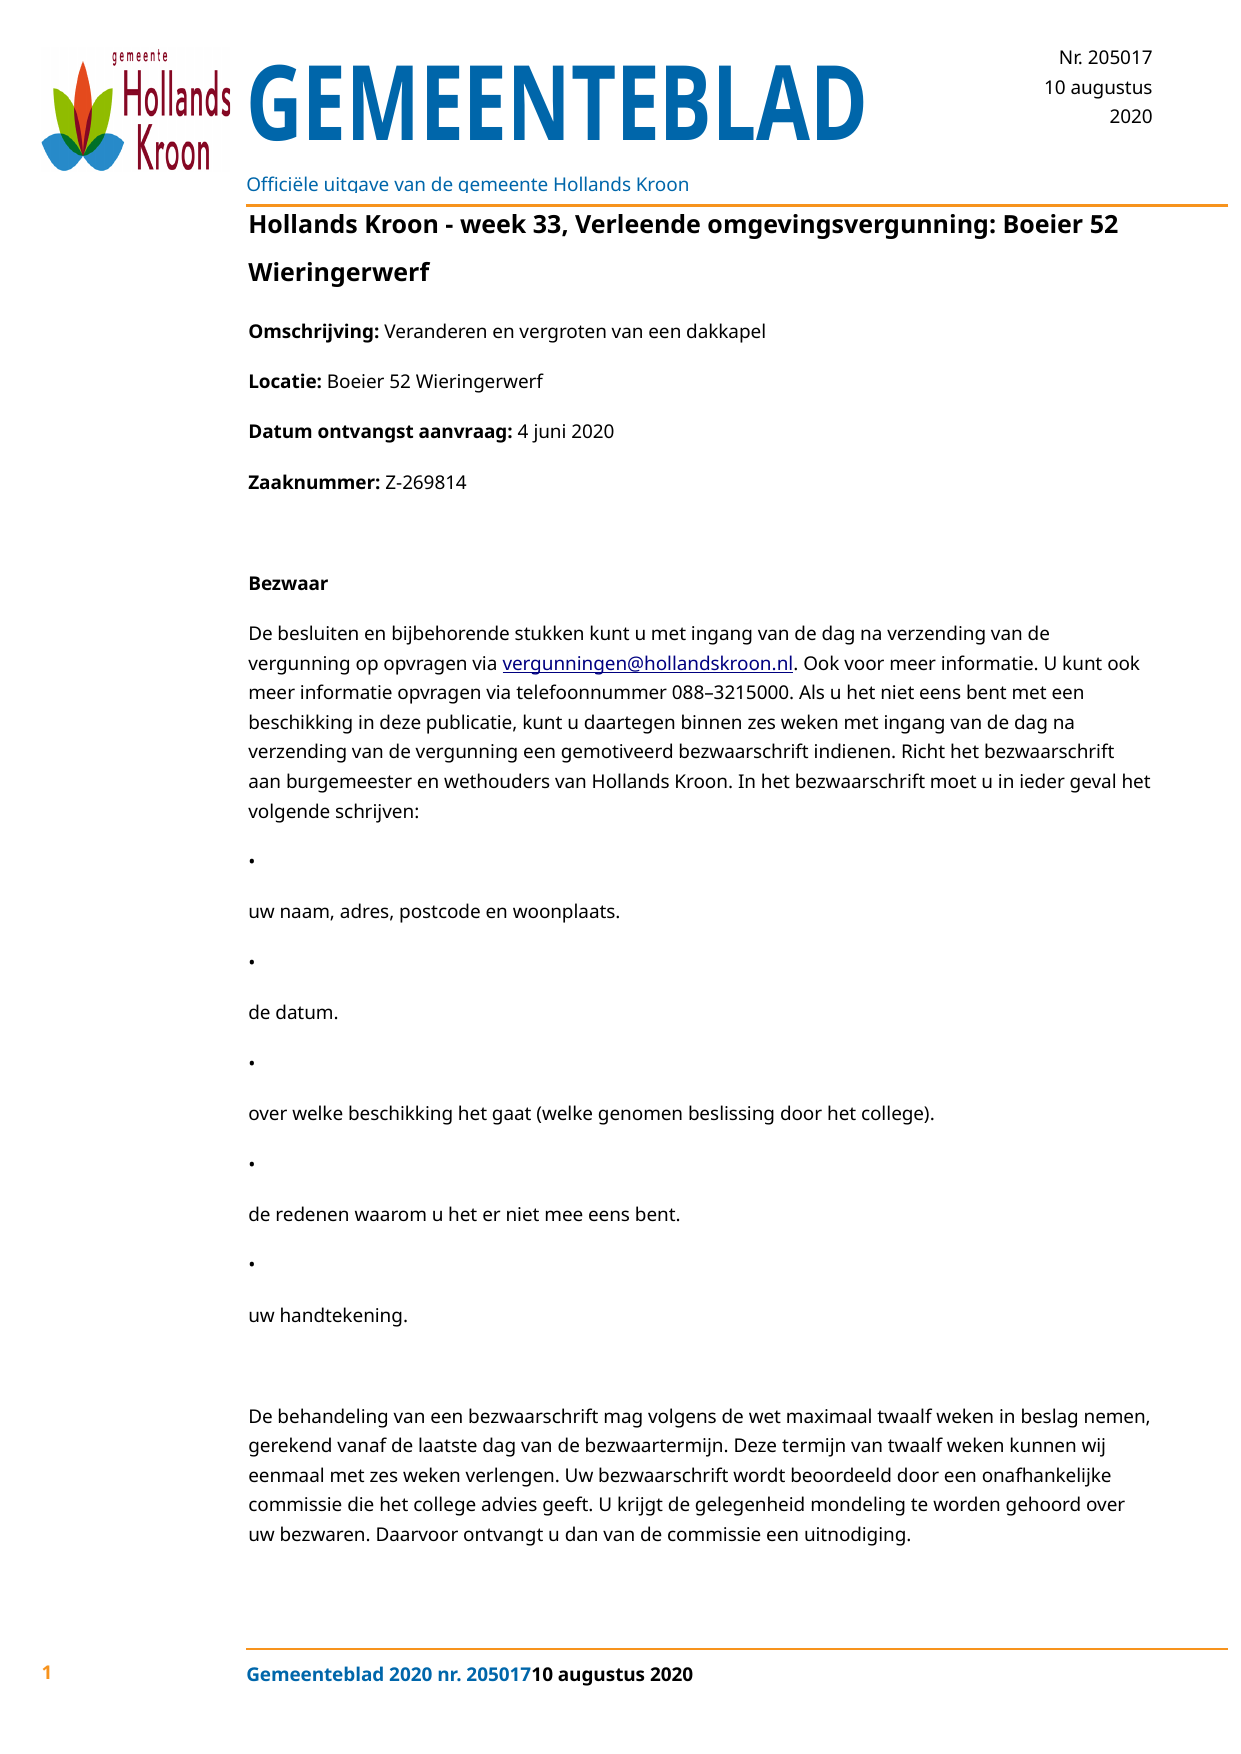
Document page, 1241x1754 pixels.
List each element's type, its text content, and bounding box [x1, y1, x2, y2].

text • [248, 1151, 1152, 1177]
text Locatie: Boeier 52 Wieringerwerf [248, 368, 1152, 394]
text Omschrijving: Veranderen en vergroten van een dakkapel [248, 318, 1152, 344]
text • [248, 1050, 1152, 1076]
text Bezwaar [248, 570, 1152, 596]
text De behandeling van een bezwaarschrift mag volgens de wet maximaal twaalf weken in beslag nemen, gerekend vanaf de laatste dag van de bezwaartermijn. Deze termijn van twaalf weken kunnen wij eenmaal met zes weken verlengen. Uw bezwaarschrift wordt beoordeeld door een onafhankelijke commissie die het college advies geeft. U krijgt de gelegenheid mondeling te worden gehoord over uw bezwaren. Daarvoor ontvangt u dan van de commissie een uitnodiging. [248, 1403, 1152, 1547]
text • [248, 1252, 1152, 1277]
text Zaaknummer: Z-269814 [248, 469, 1152, 495]
text uw handtekening. [248, 1302, 1152, 1328]
text Hollands Kroon - week 33, Verleende omgevingsvergunning: Boeier 52 Wieringerwerf [248, 207, 1152, 288]
text • [248, 848, 1152, 874]
text Datum ontvangst aanvraag: 4 juni 2020 [248, 419, 1152, 444]
text • [248, 949, 1152, 975]
text De besluiten en bijbehorende stukken kunt u met ingang van de dag na verzending van de vergunning op opvragen via vergunningen@hollandskroon.nl. Ook voor meer informatie. U kunt ook meer informatie opvragen via telefoonnummer 088–3215000. Als u het niet eens bent met een beschikking in deze publicatie, kunt u daartegen binnen zes weken met ingang van de dag na verzending van de vergunning een gemotiveerd bezwaarschrift indienen. Richt het bezwaarschrift aan burgemeester en wethouders van Hollands Kroon. In het bezwaarschrift moet u in ieder geval het volgende schrijven: [248, 620, 1152, 824]
text de redenen waarom u het er niet mee eens bent. [248, 1201, 1152, 1227]
text uw naam, adres, postcode en woonplaats. [248, 899, 1152, 924]
picture [41, 47, 231, 172]
text over welke beschikking het gaat (welke genomen beslissing door het college). [248, 1100, 1152, 1126]
text de datum. [248, 999, 1152, 1025]
